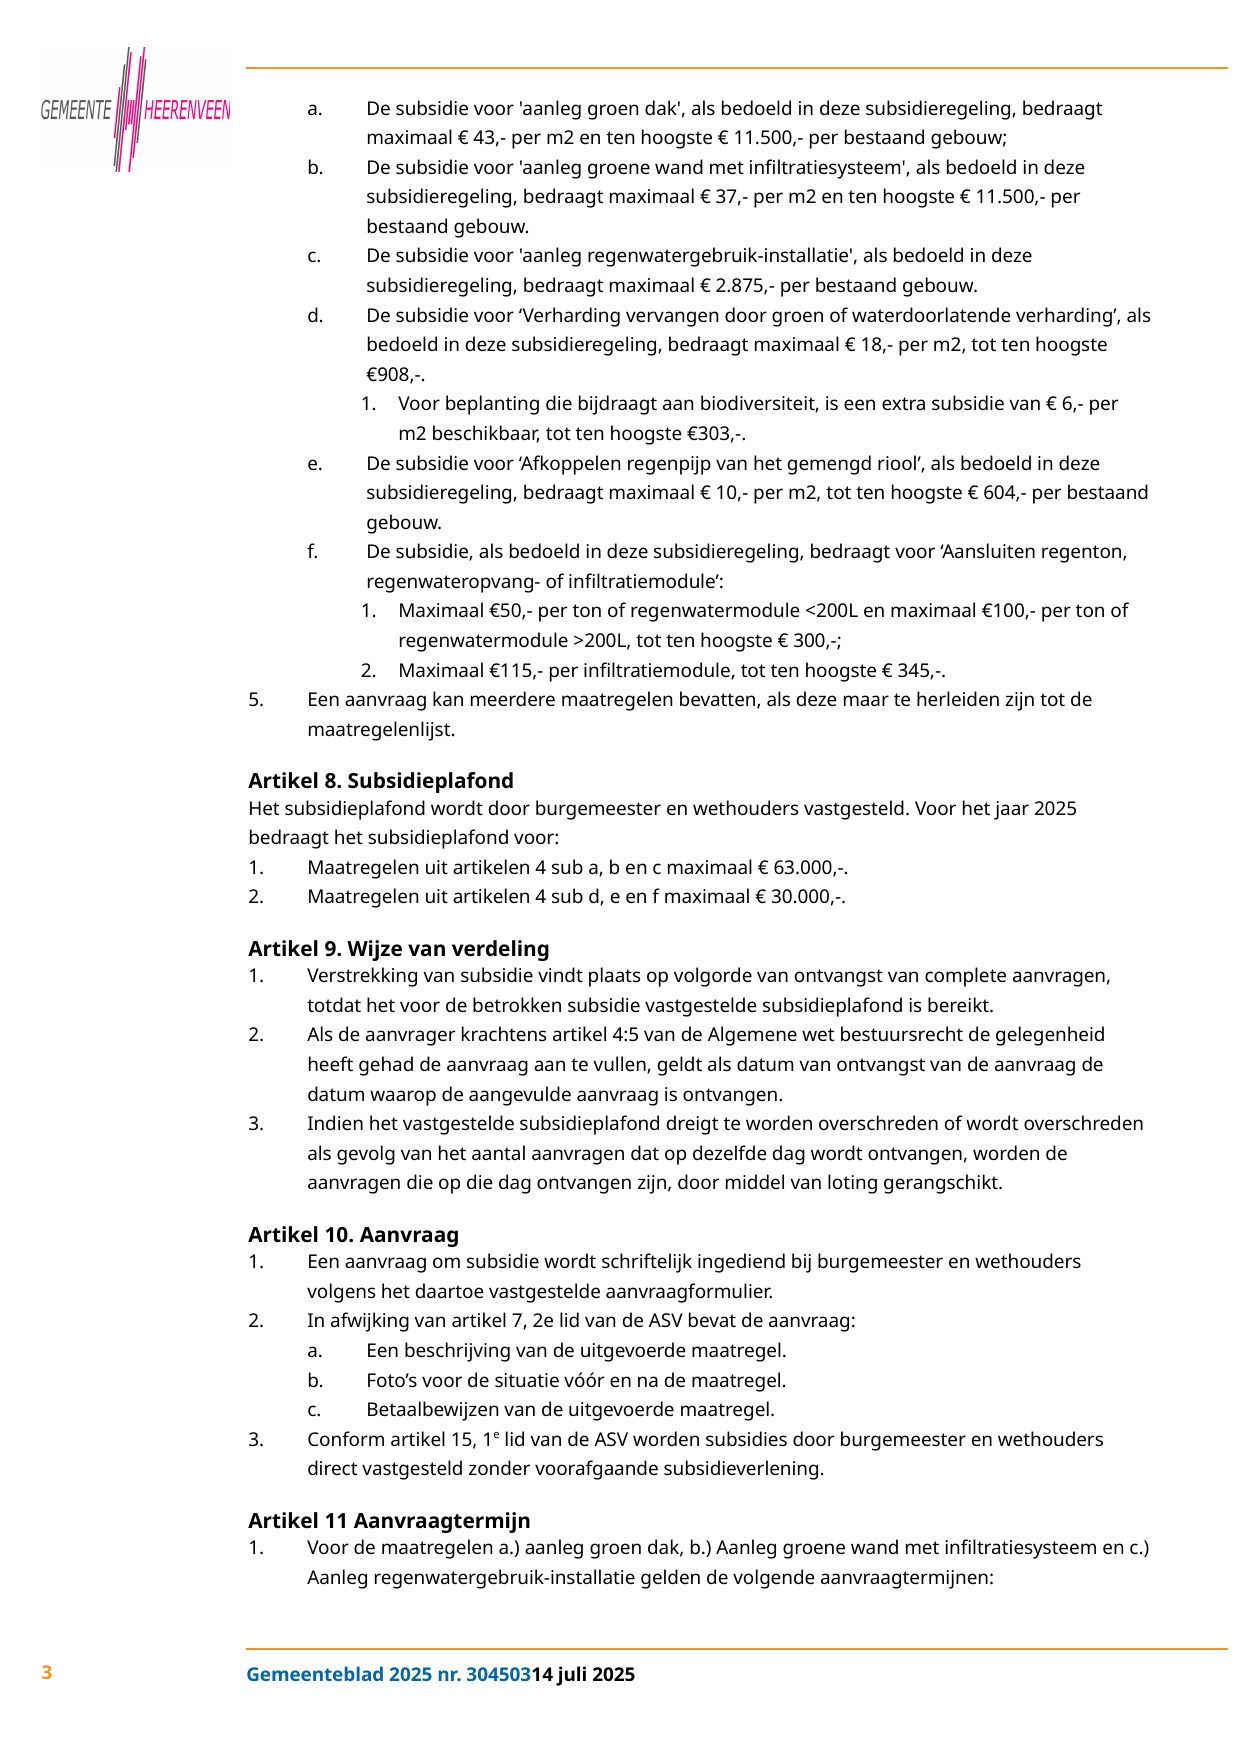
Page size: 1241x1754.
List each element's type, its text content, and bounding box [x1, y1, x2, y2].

list De subsidie voor 'aanleg groen dak', als bedoeld in deze subsidieregeling, bedraagt maximaal € 43,- per m2 en ten hoogste € 11.500,- per bestaand gebouw; [307, 95, 1152, 150]
list Indien het vastgestelde subsidieplafond dreigt te worden overschreden of wordt overschreden als gevolg van het aantal aanvragen dat op dezelfde dag wordt ontvangen, worden de aanvragen die op die dag ontvangen zijn, door middel van loting gerangschikt. [248, 1110, 1152, 1195]
list Voor beplanting die bijdraagt aan biodiversiteit, is een extra subsidie van € 6,- per m2 beschikbaar, tot ten hoogste €303,-. [361, 391, 1152, 446]
list De subsidie voor ‘Afkoppelen regenpijp van het gemengd riool’, als bedoeld in deze subsidieregeling, bedraagt maximaal € 10,- per m2, tot ten hoogste € 604,- per bestaand gebouw. [307, 450, 1152, 535]
list Voor de maatregelen a.) aanleg groen dak, b.) Aanleg groene wand met infiltratiesysteem en c.) Aanleg regenwatergebruik-installatie gelden de volgende aanvraagtermijnen: [248, 1534, 1152, 1590]
list Maximaal €115,- per infiltratiemodule, tot ten hoogste € 345,-. [361, 657, 1152, 683]
list De subsidie voor 'aanleg regenwatergebruik-installatie', als bedoeld in deze subsidieregeling, bedraagt maximaal € 2.875,- per bestaand gebouw. [307, 243, 1152, 298]
list Maximaal €50,- per ton of regenwatermodule <200L en maximaal €100,- per ton of regenwatermodule >200L, tot ten hoogste € 300,-; [361, 598, 1152, 653]
list Maatregelen uit artikelen 4 sub d, e en f maximaal € 30.000,-. [248, 884, 1152, 909]
list Verstrekking van subsidie vindt plaats op volgorde van ontvangst van complete aanvragen, totdat het voor de betrokken subsidie vastgestelde subsidieplafond is bereikt. [248, 962, 1152, 1018]
list Een beschrijving van de uitgevoerde maatregel. [307, 1337, 1152, 1363]
list In afwijking van artikel 7, 2e lid van de ASV bevat de aanvraag: [248, 1308, 1152, 1333]
list De subsidie voor ‘Verharding vervangen door groen of waterdoorlatende verharding’, als bedoeld in deze subsidieregeling, bedraagt maximaal € 18,- per m2, tot ten hoogste €908,-. [307, 302, 1152, 387]
text Artikel 11 Aanvraagtermijn [248, 1506, 1152, 1534]
list Conform artikel 15, 1e lid van de ASV worden subsidies door burgemeester en wethouders direct vastgesteld zonder voorafgaande subsidieverlening. [248, 1426, 1152, 1481]
list Een aanvraag kan meerdere maatregelen bevatten, als deze maar te herleiden zijn tot de maatregelenlijst. [248, 686, 1152, 742]
text Artikel 10. Aanvraag [248, 1220, 1152, 1248]
text Artikel 8. Subsidieplafond [248, 766, 1152, 795]
list Maatregelen uit artikelen 4 sub a, b en c maximaal € 63.000,-. [248, 854, 1152, 880]
picture [41, 47, 231, 172]
list Betaalbewijzen van de uitgevoerde maatregel. [307, 1396, 1152, 1422]
text Artikel 9. Wijze van verdeling [248, 934, 1152, 962]
list Een aanvraag om subsidie wordt schriftelijk ingediend bij burgemeester en wethouders volgens het daartoe vastgestelde aanvraagformulier. [248, 1248, 1152, 1304]
text Het subsidieplafond wordt door burgemeester en wethouders vastgesteld. Voor het jaar 2025 bedraagt het subsidieplafond voor: [248, 795, 1152, 850]
list Foto’s voor de situatie vóór en na de maatregel. [307, 1367, 1152, 1392]
list De subsidie voor 'aanleg groene wand met infiltratiesysteem', als bedoeld in deze subsidieregeling, bedraagt maximaal € 37,- per m2 en ten hoogste € 11.500,- per bestaand gebouw. [307, 154, 1152, 239]
list Als de aanvrager krachtens artikel 4:5 van de Algemene wet bestuursrecht de gelegenheid heeft gehad de aanvraag aan te vullen, geldt als datum van ontvangst van de aanvraag de datum waarop de aangevulde aanvraag is ontvangen. [248, 1022, 1152, 1107]
list De subsidie, als bedoeld in deze subsidieregeling, bedraagt voor ‘Aansluiten regenton, regenwateropvang- of infiltratiemodule’: [307, 538, 1152, 594]
